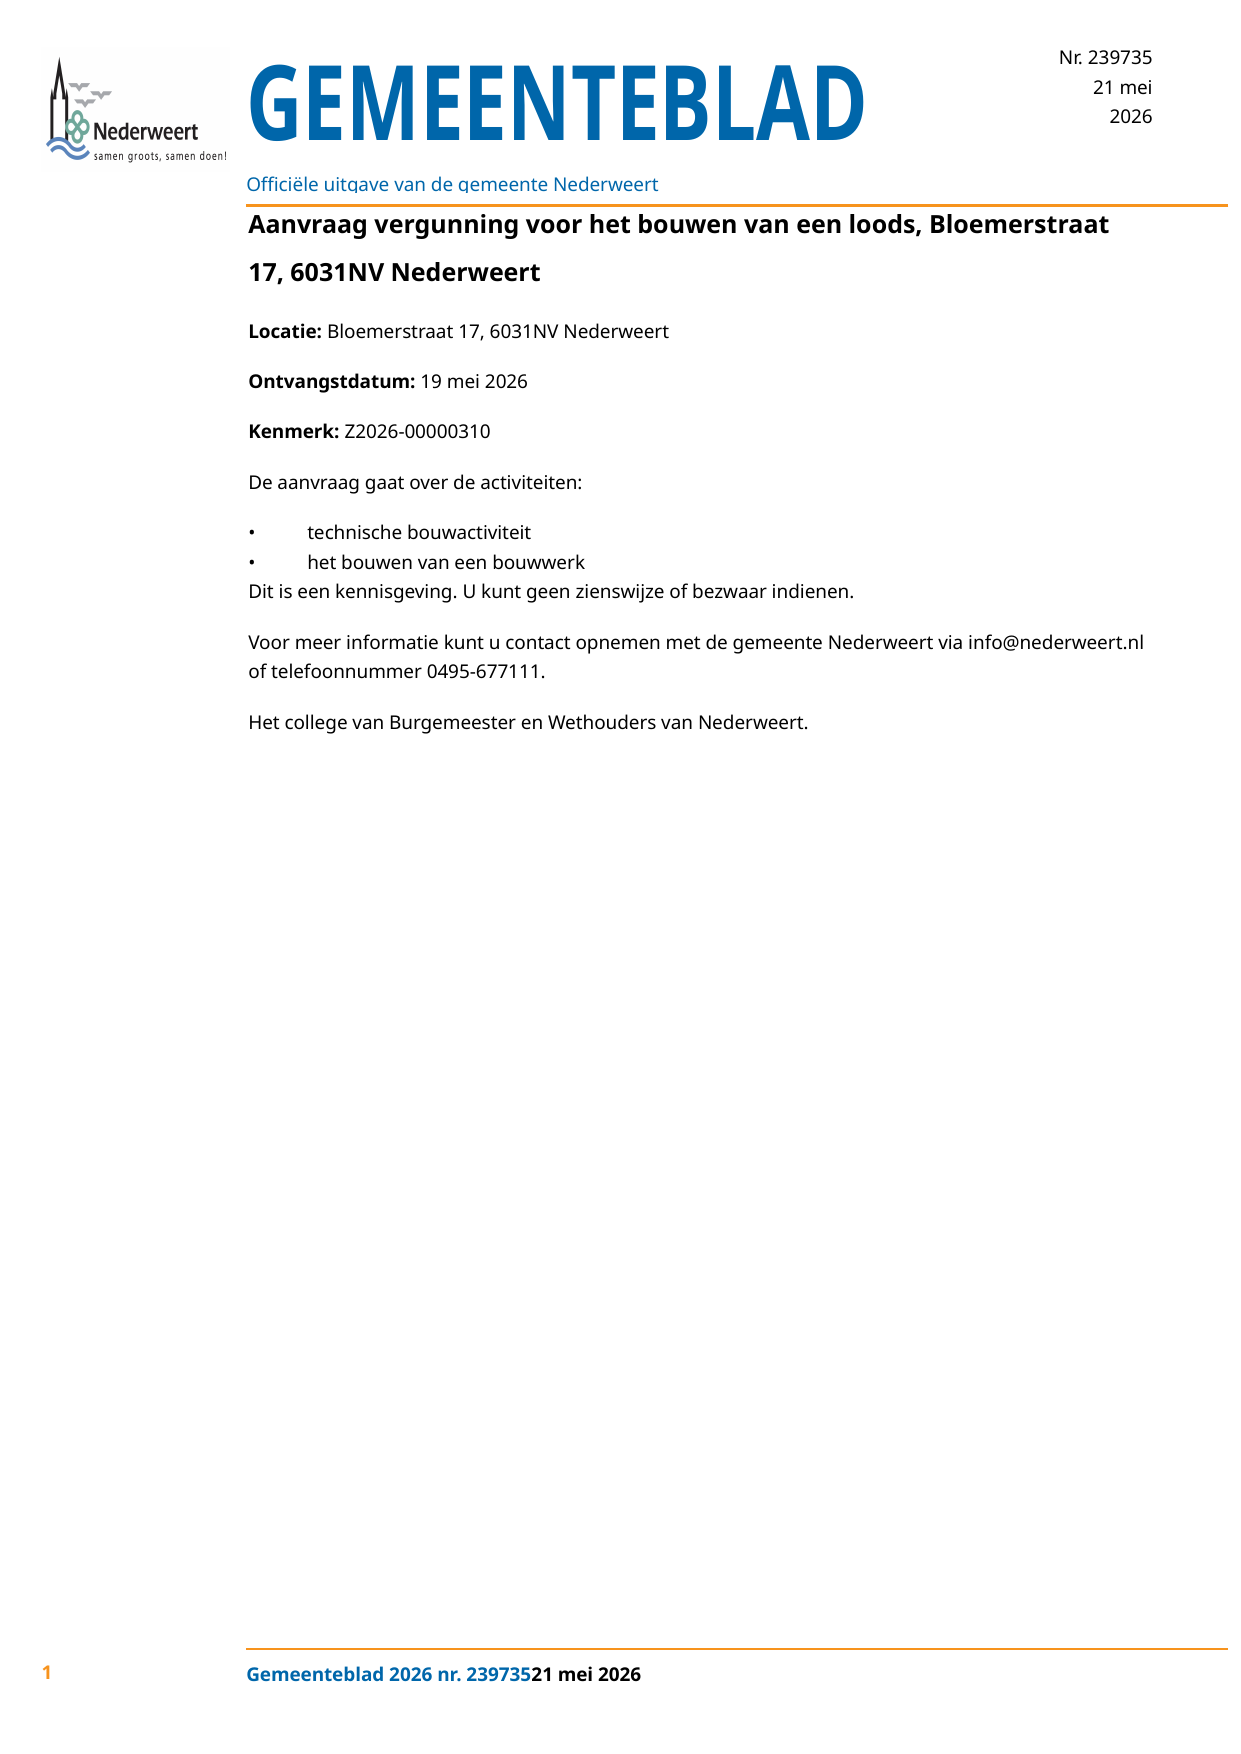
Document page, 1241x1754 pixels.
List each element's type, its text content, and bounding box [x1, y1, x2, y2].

picture [41, 47, 231, 172]
text Ontvangstdatum: 19 mei 2026 [248, 368, 1152, 394]
text Het college van Burgemeester en Wethouders van Nederweert. [248, 709, 1152, 735]
list het bouwen van een bouwwerk [248, 549, 1152, 575]
text De aanvraag gaat over de activiteiten: [248, 469, 1152, 495]
text Dit is een kennisgeving. U kunt geen zienswijze of bezwaar indienen. [248, 579, 1152, 604]
text Kenmerk: Z2026-00000310 [248, 419, 1152, 444]
text Locatie: Bloemerstraat 17, 6031NV Nederweert [248, 318, 1152, 344]
list technische bouwactiviteit [248, 519, 1152, 545]
text Aanvraag vergunning voor het bouwen van een loods, Bloemerstraat 17, 6031NV Nederweert [248, 207, 1152, 288]
text Voor meer informatie kunt u contact opnemen met de gemeente Nederweert via info@nederweert.nl of telefoonnummer 0495-677111. [248, 629, 1152, 684]
